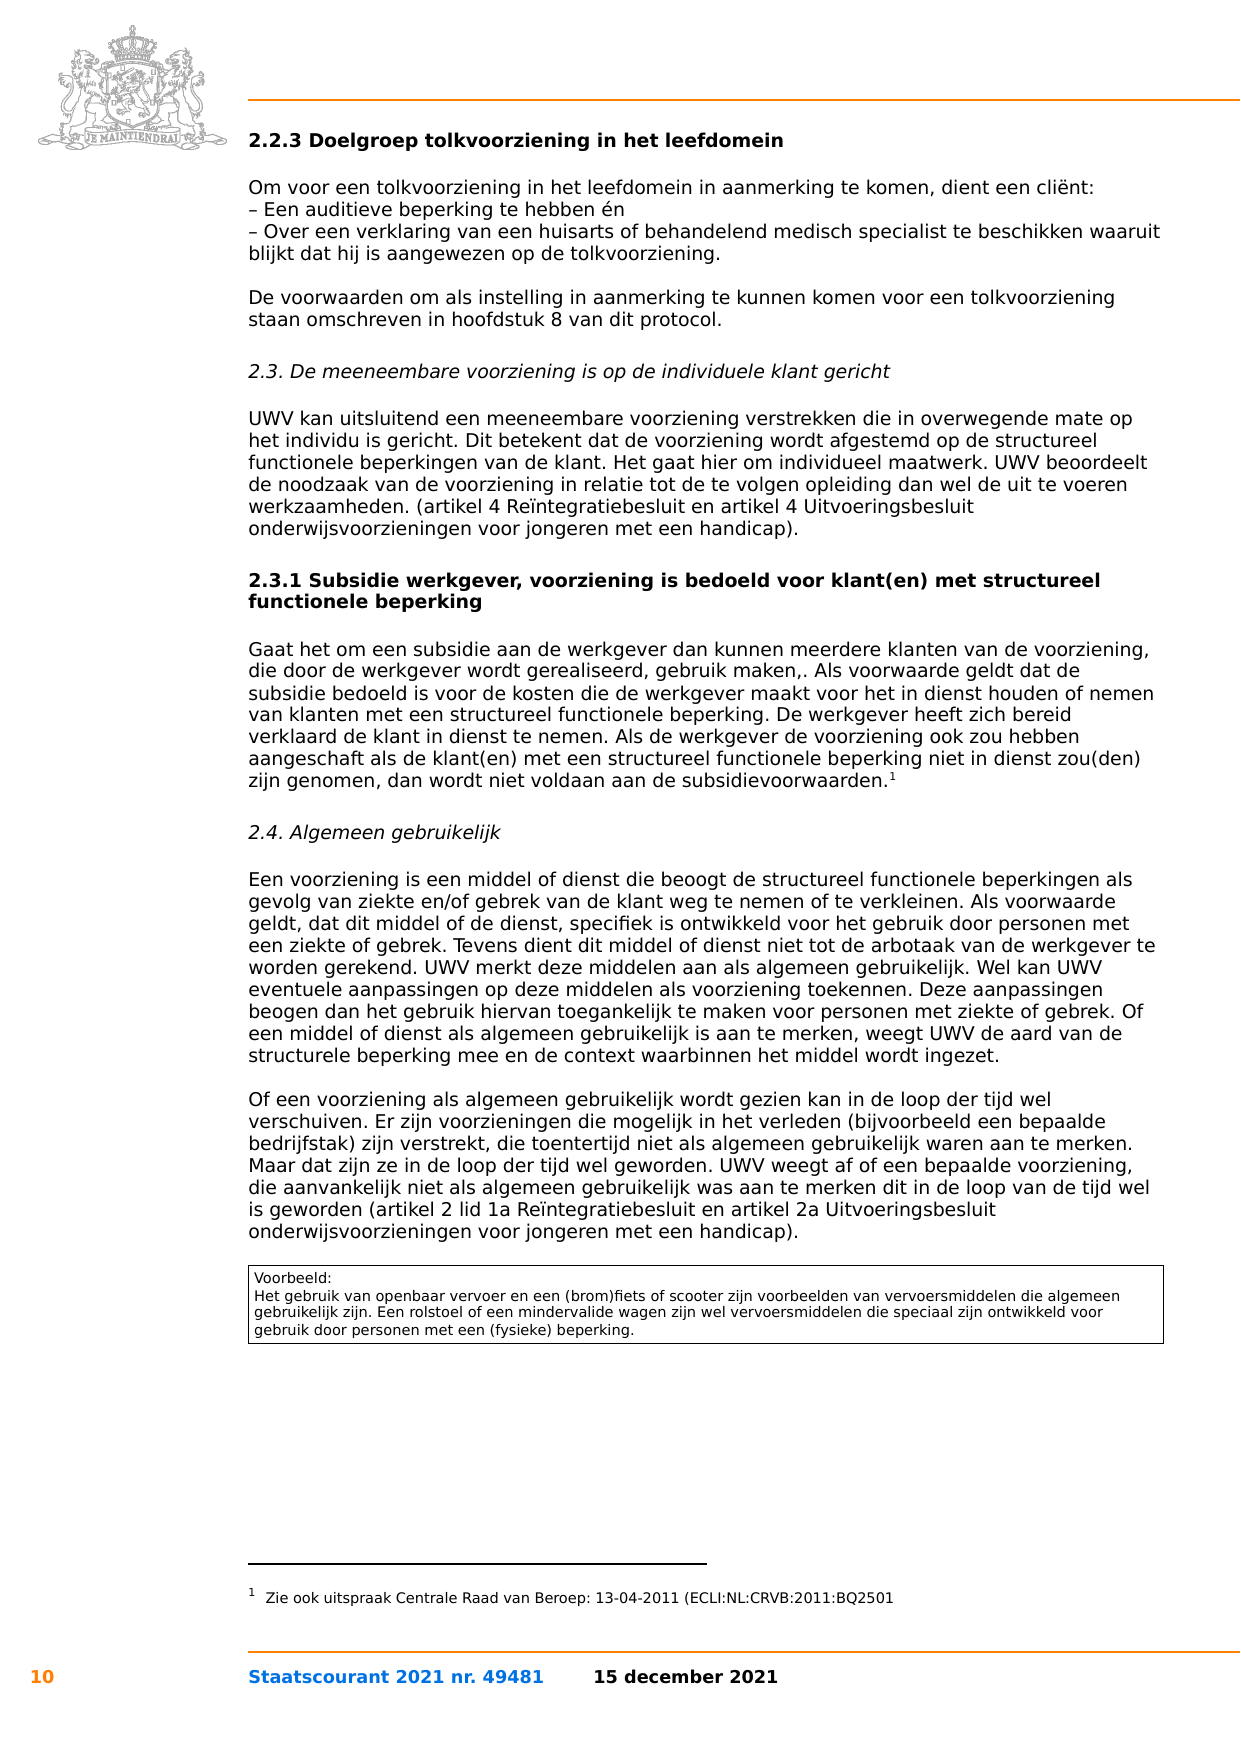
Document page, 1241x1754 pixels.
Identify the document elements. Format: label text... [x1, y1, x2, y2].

text Gaat het om een subsidie aan de werkgever dan kunnen meerdere klanten van de voorziening, die door de werkgever wordt gerealiseerd, gebruik maken,. Als voorwaarde geldt dat de subsidie bedoeld is voor de kosten die de werkgever maakt voor het in dienst houden of nemen van klanten met een structureel functionele beperking. De werkgever heeft zich bereid verklaard de klant in dienst te nemen. Als de werkgever de voorziening ook zou hebben aangeschaft als de klant(en) met een structureel functionele beperking niet in dienst zou(den) zijn genomen, dan wordt niet voldaan aan de subsidievoorwaarden. [248, 638, 1163, 792]
subtitle 2.3. De meeneembare voorziening is op de individuele klant gericht [248, 361, 1163, 383]
text Of een voorziening als algemeen gebruikelijk wordt gezien kan in de loop der tijd wel verschuiven. Er zijn voorzieningen die mogelijk in het verleden (bijvoorbeeld een bepaalde bedrijfstak) zijn verstrekt, die toentertijd niet als algemeen gebruikelijk waren aan te merken. Maar dat zijn ze in de loop der tijd wel geworden. UWV weegt af of een bepaalde voorziening, die aanvankelijk niet als algemeen gebruikelijk was aan te merken dit in de loop van de tijd wel is geworden (artikel 2 lid 1a Reïntegratiebesluit en artikel 2a Uitvoeringsbesluit onderwijsvoorzieningen voor jongeren met een handicap). [248, 1089, 1163, 1243]
text – Over een verklaring van een huisarts of behandelend medisch specialist te beschikken waaruit blijkt dat hij is aangewezen op de tolkvoorziening. [248, 221, 1163, 265]
text Zie ook uitspraak Centrale Raad van Beroep: 13-04-2011 (ECLI:NL:CRVB:2011:BQ2501 [248, 1586, 1163, 1608]
picture [38, 25, 227, 150]
text Om voor een tolkvoorziening in het leefdomein in aanmerking te komen, dient een cliënt: [248, 177, 1163, 199]
subtitle 2.4. Algemeen gebruikelijk [248, 822, 1163, 844]
text UWV kan uitsluitend een meeneembare voorziening verstrekken die in overwegende mate op het individu is gericht. Dit betekent dat de voorziening wordt afgestemd op de structureel functionele beperkingen van de klant. Het gaat hier om individueel maatwerk. UWV beoordeelt de noodzaak van de voorziening in relatie tot de te volgen opleiding dan wel de uit te voeren werkzaamheden. (artikel 4 Reïntegratiebesluit en artikel 4 Uitvoeringsbesluit onderwijsvoorzieningen voor jongeren met een handicap). [248, 408, 1163, 539]
subtitle 2.3.1 Subsidie werkgever, voorziening is bedoeld voor klant(en) met structureel functionele beperking [248, 569, 1163, 613]
text – Een auditieve beperking te hebben én [248, 199, 1163, 221]
text De voorwaarden om als instelling in aanmerking te kunnen komen voor een tolkvoorziening staan omschreven in hoofdstuk 8 van dit protocol. [248, 287, 1163, 331]
subtitle 2.2.3 Doelgroep tolkvoorziening in het leefdomein [248, 130, 1163, 152]
text Een voorziening is een middel of dienst die beoogt de structureel functionele beperkingen als gevolg van ziekte en/of gebrek van de klant weg te nemen of te verkleinen. Als voorwaarde geldt, dat dit middel of de dienst, specifiek is ontwikkeld voor het gebruik door personen met een ziekte of gebrek. Tevens dient dit middel of dienst niet tot de arbotaak van de werkgever te worden gerekend. UWV merkt deze middelen aan als algemeen gebruikelijk. Wel kan UWV eventuele aanpassingen op deze middelen als voorziening toekennen. Deze aanpassingen beogen dan het gebruik hiervan toegankelijk te maken voor personen met ziekte of gebrek. Of een middel of dienst als algemeen gebruikelijk is aan te merken, weegt UWV de aard van de structurele beperking mee en de context waarbinnen het middel wordt ingezet. [248, 869, 1163, 1067]
table_header Voorbeeld: Het gebruik van openbaar vervoer en een (brom)fiets of scooter zijn voorbeelden van vervoersmiddelen die algemeen gebruikelijk zijn. Een rolstoel of een mindervalide wagen zijn wel vervoersmiddelen die speciaal zijn ontwikkeld voor gebruik door personen met een (fysieke) beperking. [249, 1266, 1163, 1343]
